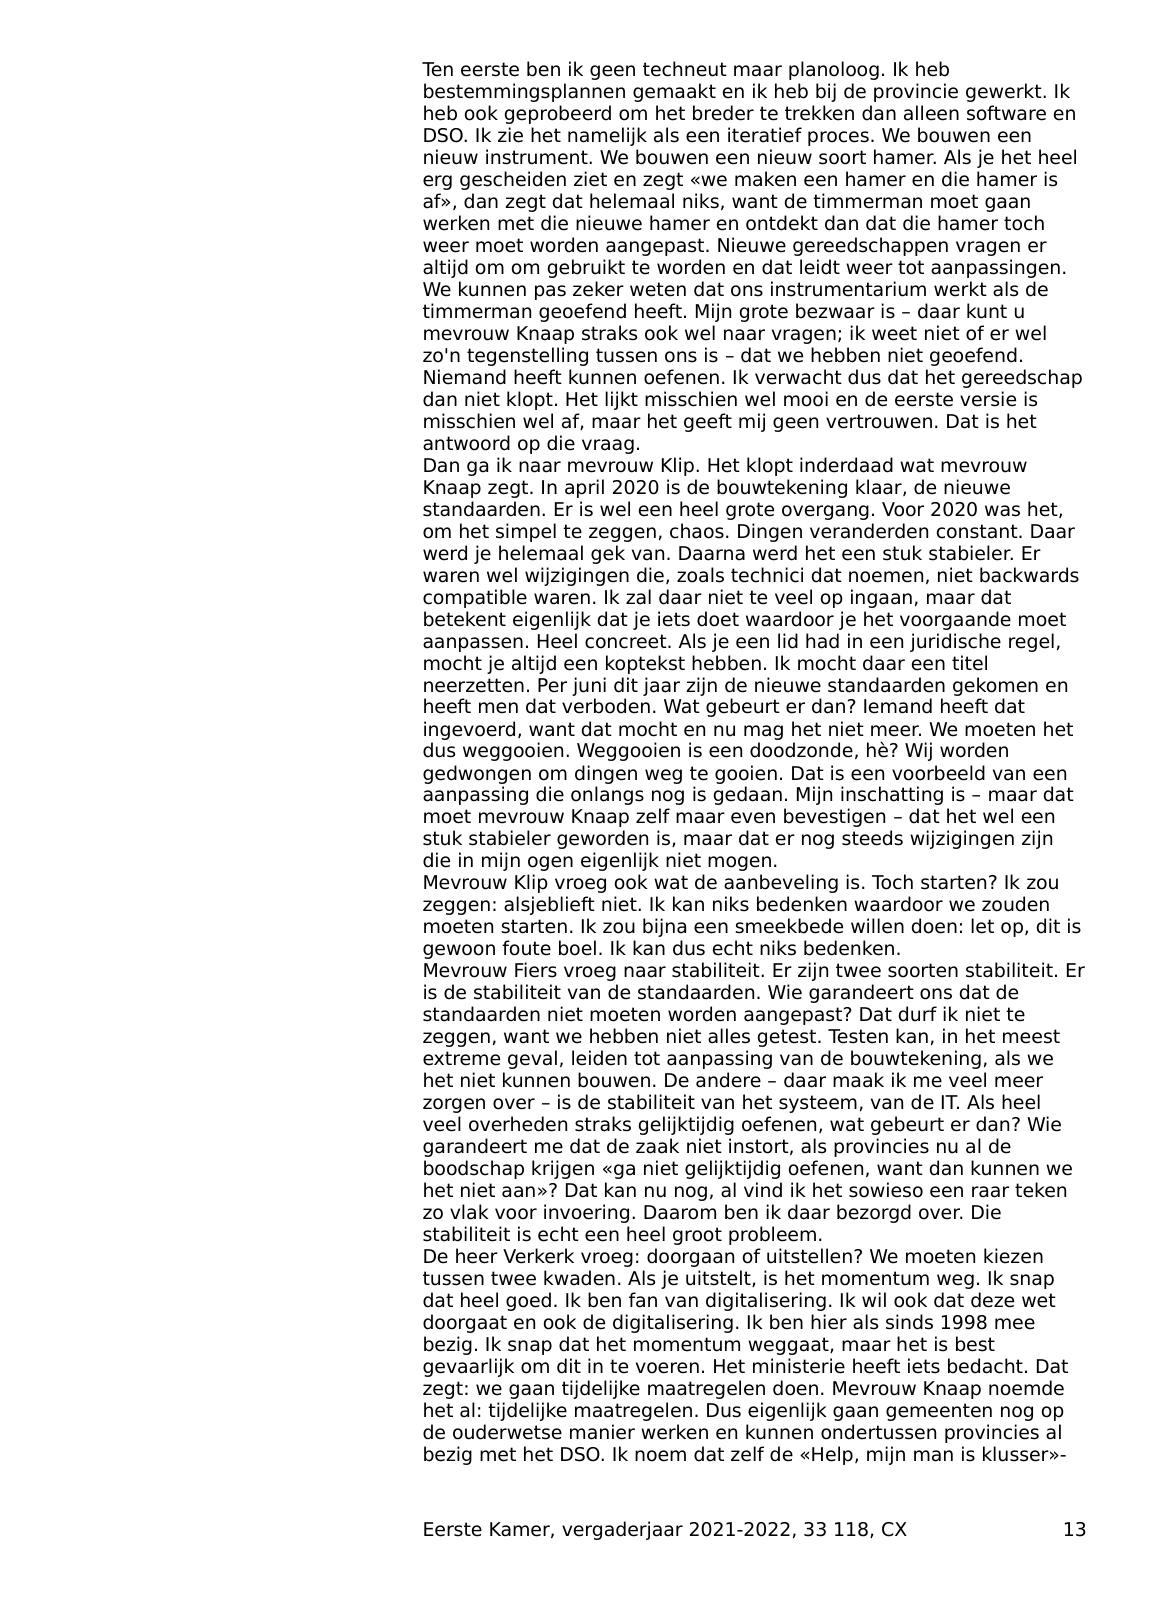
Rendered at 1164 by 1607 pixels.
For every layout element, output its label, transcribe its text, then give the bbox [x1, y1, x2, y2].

text Mevrouw Fiers vroeg naar stabiliteit. Er zijn twee soorten stabiliteit. Er is de stabiliteit van de standaarden. Wie garandeert ons dat de standaarden niet moeten worden aangepast? Dat durf ik niet te zeggen, want we hebben niet alles getest. Testen kan, in het meest extreme geval, leiden tot aanpassing van de bouwtekening, als we het niet kunnen bouwen. De andere – daar maak ik me veel meer zorgen over – is de stabiliteit van het systeem, van de IT. Als heel veel overheden straks gelijktijdig oefenen, wat gebeurt er dan? Wie garandeert me dat de zaak niet instort, als provincies nu al de boodschap krijgen «ga niet gelijktijdig oefenen, want dan kunnen we het niet aan»? Dat kan nu nog, al vind ik het sowieso een raar teken zo vlak voor invoering. Daarom ben ik daar bezorgd over. Die stabiliteit is echt een heel groot probleem. [422, 960, 1087, 1246]
text Dan ga ik naar mevrouw Klip. Het klopt inderdaad wat mevrouw Knaap zegt. In april 2020 is de bouwtekening klaar, de nieuwe standaarden. Er is wel een heel grote overgang. Voor 2020 was het, om het simpel te zeggen, chaos. Dingen veranderden constant. Daar werd je helemaal gek van. Daarna werd het een stuk stabieler. Er waren wel wijzigingen die, zoals technici dat noemen, niet backwards compatible waren. Ik zal daar niet te veel op ingaan, maar dat betekent eigenlijk dat je iets doet waardoor je het voorgaande moet aanpassen. Heel concreet. Als je een lid had in een juridische regel, mocht je altijd een koptekst hebben. Ik mocht daar een titel neerzetten. Per juni dit jaar zijn de nieuwe standaarden gekomen en heeft men dat verboden. Wat gebeurt er dan? Iemand heeft dat ingevoerd, want dat mocht en nu mag het niet meer. We moeten het dus weggooien. Weggooien is een doodzonde, hè? Wij worden gedwongen om dingen weg te gooien. Dat is een voorbeeld van een aanpassing die onlangs nog is gedaan. Mijn inschatting is – maar dat moet mevrouw Knaap zelf maar even bevestigen – dat het wel een stuk stabieler geworden is, maar dat er nog steeds wijzigingen zijn die in mijn ogen eigenlijk niet mogen. [422, 455, 1087, 872]
text Ten eerste ben ik geen techneut maar planoloog. Ik heb bestemmingsplannen gemaakt en ik heb bij de provincie gewerkt. Ik heb ook geprobeerd om het breder te trekken dan alleen software en DSO. Ik zie het namelijk als een iteratief proces. We bouwen een nieuw instrument. We bouwen een nieuw soort hamer. Als je het heel erg gescheiden ziet en zegt «we maken een hamer en die hamer is af», dan zegt dat helemaal niks, want de timmerman moet gaan werken met die nieuwe hamer en ontdekt dan dat die hamer toch weer moet worden aangepast. Nieuwe gereedschappen vragen er altijd om om gebruikt te worden en dat leidt weer tot aanpassingen. We kunnen pas zeker weten dat ons instrumentarium werkt als de timmerman geoefend heeft. Mijn grote bezwaar is – daar kunt u mevrouw Knaap straks ook wel naar vragen; ik weet niet of er wel zo'n tegenstelling tussen ons is – dat we hebben niet geoefend. Niemand heeft kunnen oefenen. Ik verwacht dus dat het gereedschap dan niet klopt. Het lijkt misschien wel mooi en de eerste versie is misschien wel af, maar het geeft mij geen vertrouwen. Dat is het antwoord op die vraag. [422, 59, 1087, 455]
text De heer Verkerk vroeg: doorgaan of uitstellen? We moeten kiezen tussen twee kwaden. Als je uitstelt, is het momentum weg. Ik snap dat heel goed. Ik ben fan van digitalisering. Ik wil ook dat deze wet doorgaat en ook de digitalisering. Ik ben hier als sinds 1998 mee bezig. Ik snap dat het momentum weggaat, maar het is best gevaarlijk om dit in te voeren. Het ministerie heeft iets bedacht. Dat zegt: we gaan tijdelijke maatregelen doen. Mevrouw Knaap noemde het al: tijdelijke maatregelen. Dus eigenlijk gaan gemeenten nog op de ouderwetse manier werken en kunnen ondertussen provincies al bezig met het DSO. Ik noem dat zelf de «Help, mijn man is klusser»- [422, 1246, 1087, 1466]
text Mevrouw Klip vroeg ook wat de aanbeveling is. Toch starten? Ik zou zeggen: alsjeblieft niet. Ik kan niks bedenken waardoor we zouden moeten starten. Ik zou bijna een smeekbede willen doen: let op, dit is gewoon foute boel. Ik kan dus echt niks bedenken. [422, 872, 1087, 960]
